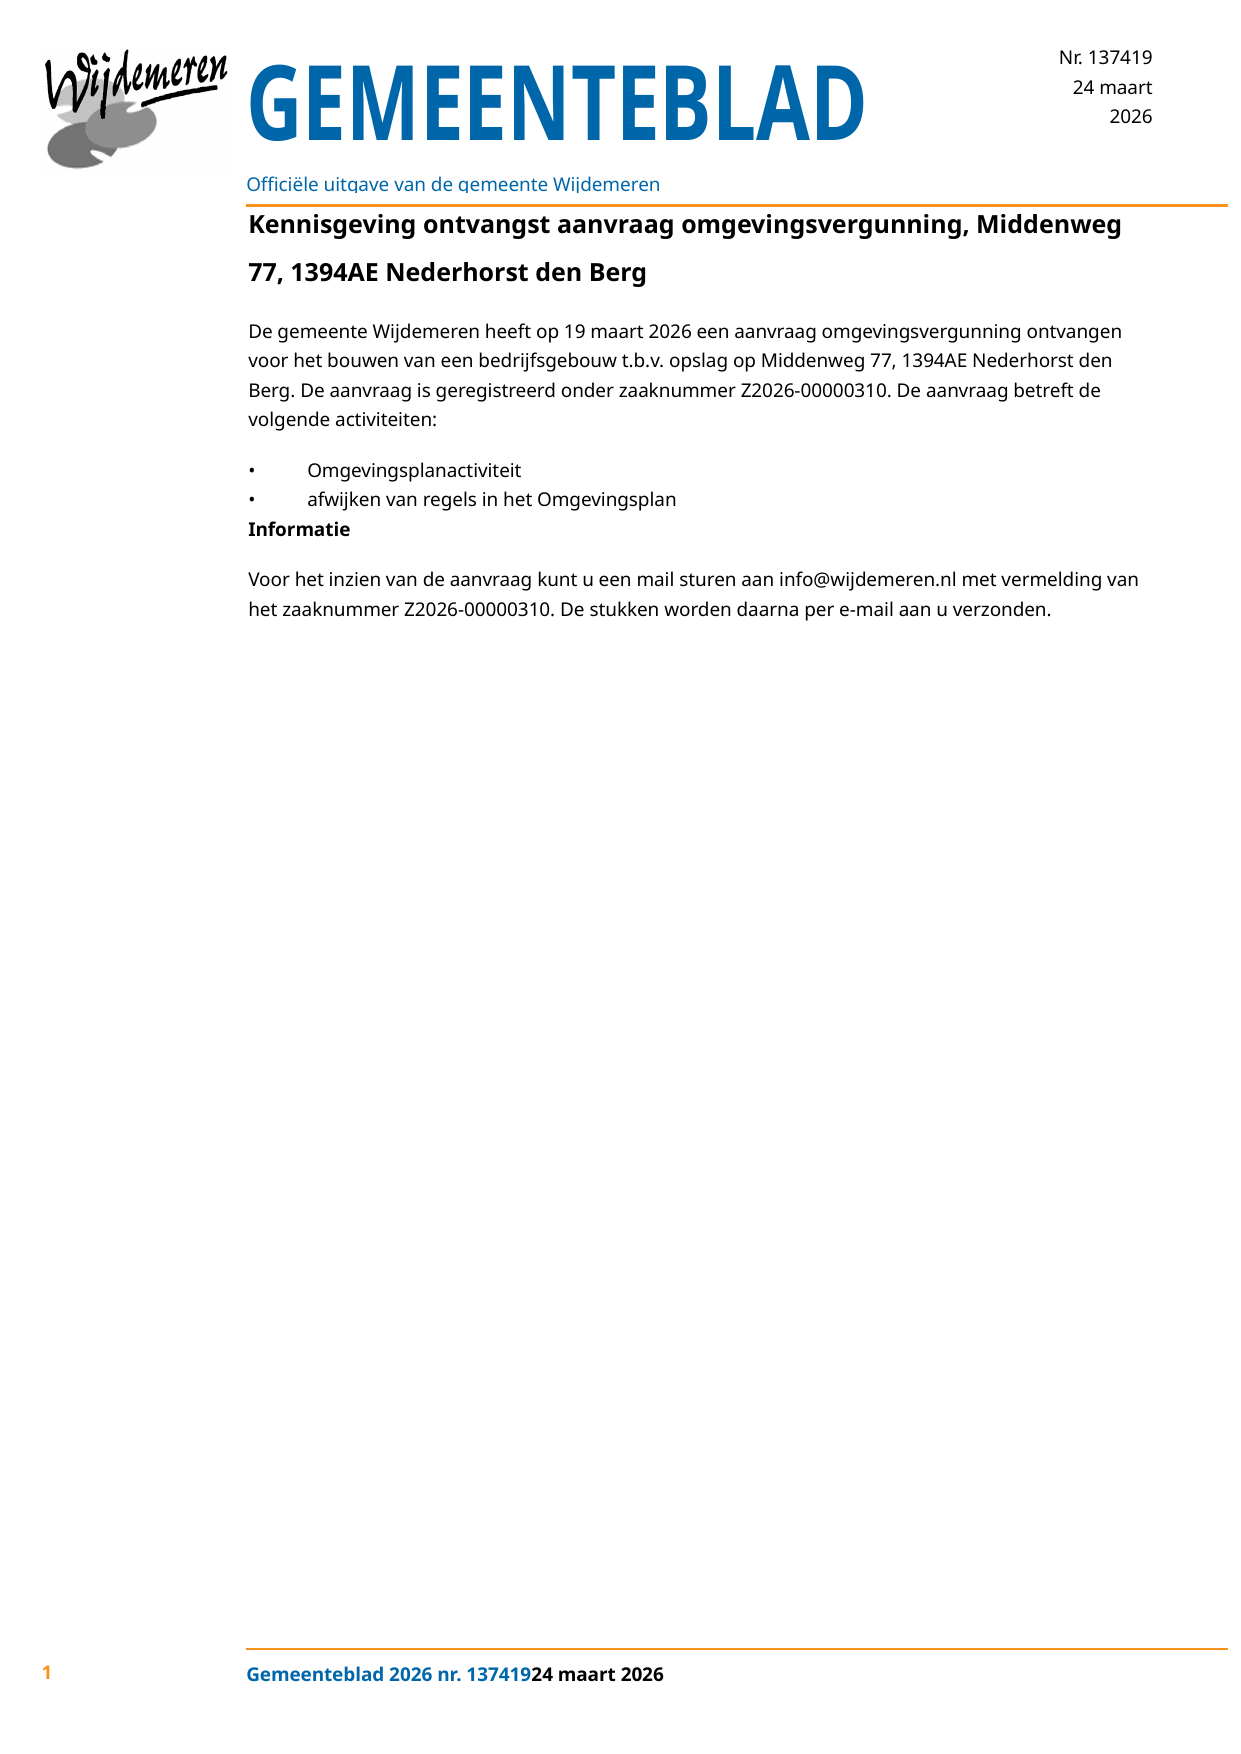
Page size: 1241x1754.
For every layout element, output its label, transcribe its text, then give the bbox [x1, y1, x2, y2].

list Omgevingsplanactiviteit [248, 457, 1152, 483]
picture [41, 47, 231, 172]
list afwijken van regels in het Omgevingsplan [248, 487, 1152, 512]
text Voor het inzien van de aanvraag kunt u een mail sturen aan info@wijdemeren.nl met vermelding van het zaaknummer Z2026-00000310. De stukken worden daarna per e-mail aan u verzonden. [248, 567, 1152, 622]
text Kennisgeving ontvangst aanvraag omgevingsvergunning, Middenweg 77, 1394AE Nederhorst den Berg [248, 207, 1152, 288]
text De gemeente Wijdemeren heeft op 19 maart 2026 een aanvraag omgevingsvergunning ontvangen voor het bouwen van een bedrijfsgebouw t.b.v. opslag op Middenweg 77, 1394AE Nederhorst den Berg. De aanvraag is geregistreerd onder zaaknummer Z2026-00000310. De aanvraag betreft de volgende activiteiten: [248, 318, 1152, 432]
text Informatie [248, 516, 1152, 542]
